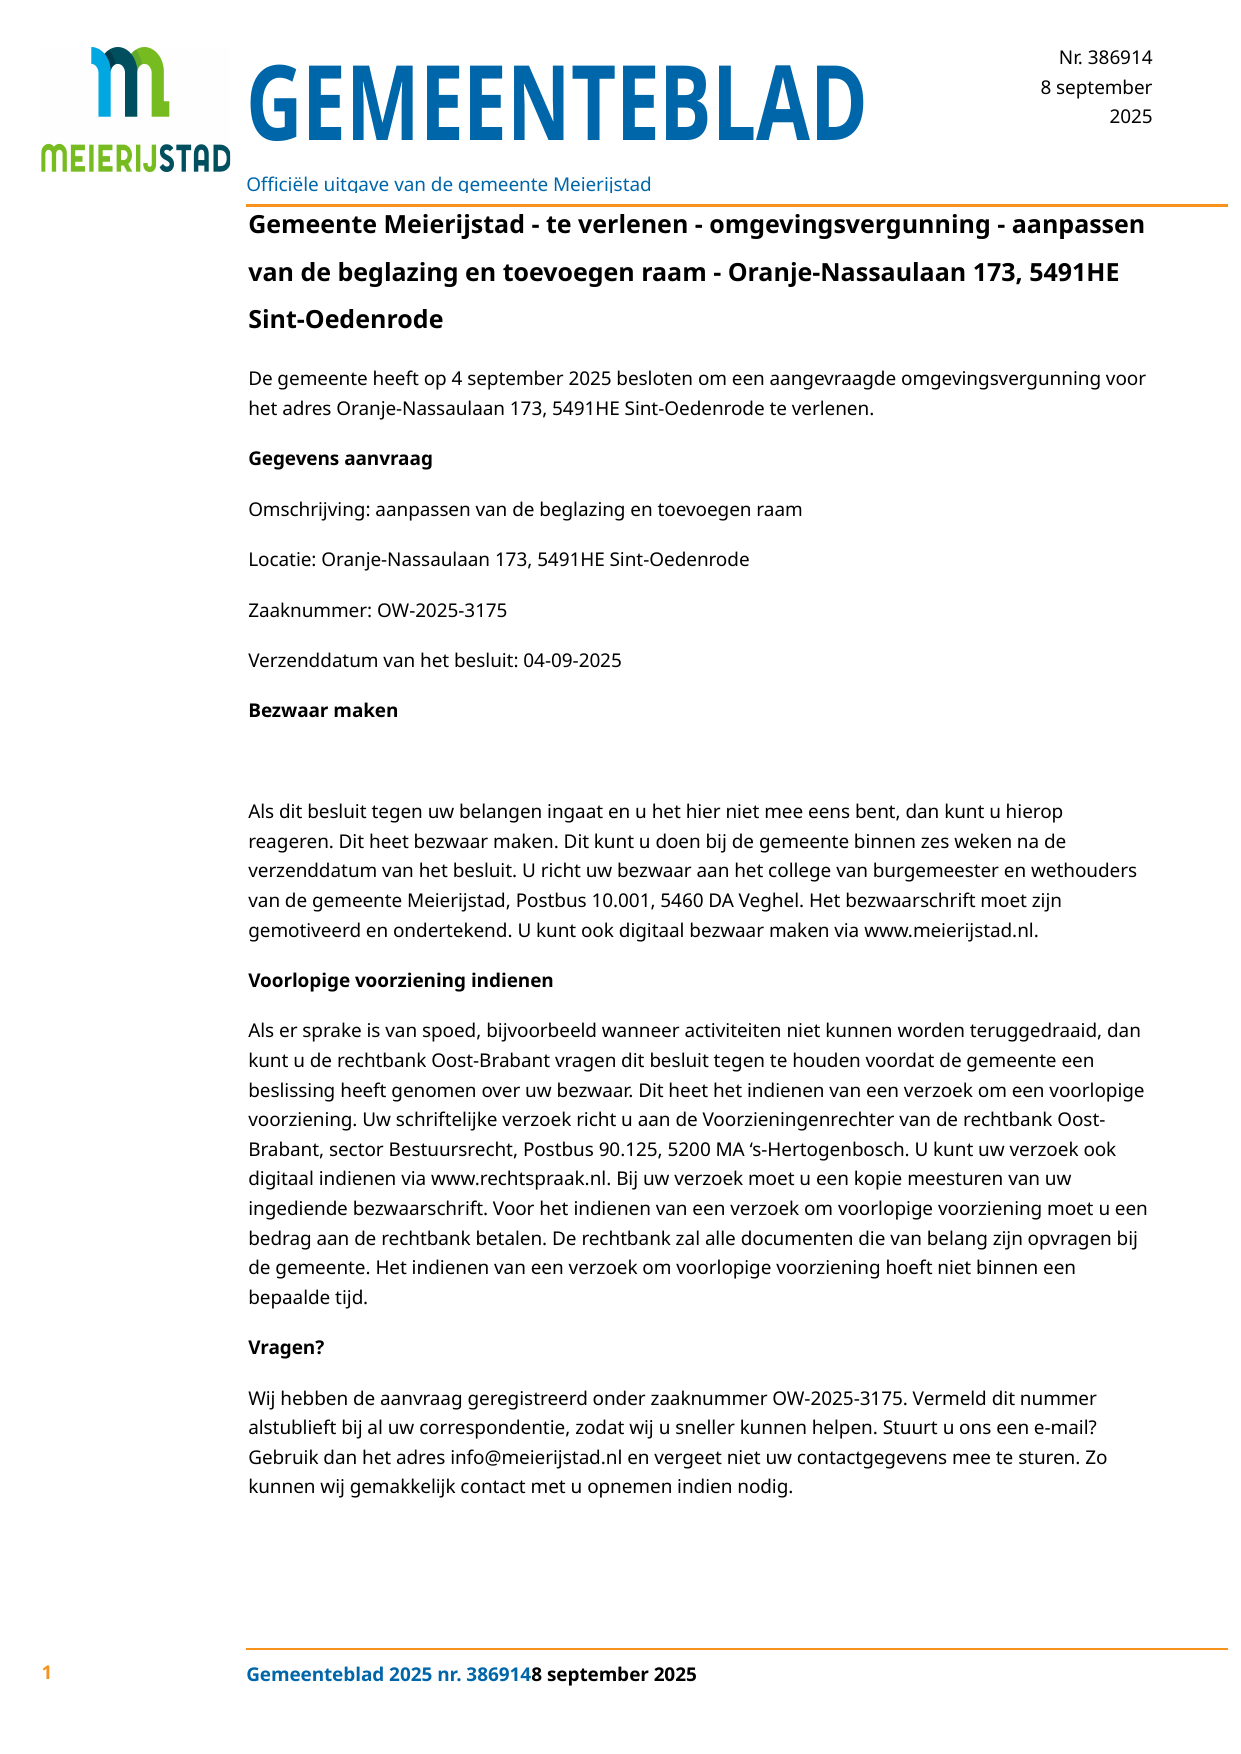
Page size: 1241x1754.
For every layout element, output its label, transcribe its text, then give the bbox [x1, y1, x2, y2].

text De gemeente heeft op 4 september 2025 besloten om een aangevraagde omgevingsvergunning voor het adres Oranje-Nassaulaan 173, 5491HE Sint-Oedenrode te verlenen. [248, 366, 1152, 421]
text Bezwaar maken [248, 698, 1152, 723]
text Omschrijving: aanpassen van de beglazing en toevoegen raam [248, 496, 1152, 522]
text Zaaknummer: OW-2025-3175 [248, 597, 1152, 622]
text Gemeente Meierijstad - te verlenen - omgevingsvergunning - aanpassen van de beglazing en toevoegen raam - Oranje-Nassaulaan 173, 5491HE Sint-Oedenrode [248, 207, 1152, 336]
text Wij hebben de aanvraag geregistreerd onder zaaknummer OW-2025-3175. Vermeld dit nummer alstublieft bij al uw correspondentie, zodat wij u sneller kunnen helpen. Stuurt u ons een e-mail? Gebruik dan het adres info@meierijstad.nl en vergeet niet uw contactgegevens mee te sturen. Zo kunnen wij gemakkelijk contact met u opnemen indien nodig. [248, 1385, 1152, 1499]
text Verzenddatum van het besluit: 04-09-2025 [248, 647, 1152, 673]
text Als er sprake is van spoed, bijvoorbeeld wanneer activiteiten niet kunnen worden teruggedraaid, dan kunt u de rechtbank Oost-Brabant vragen dit besluit tegen te houden voordat de gemeente een beslissing heeft genomen over uw bezwaar. Dit heet het indienen van een verzoek om een voorlopige voorziening. Uw schriftelijke verzoek richt u aan de Voorzieningenrechter van de rechtbank Oost-Brabant, sector Bestuursrecht, Postbus 90.125, 5200 MA ‘s-Hertogenbosch. U kunt uw verzoek ook digitaal indienen via www.rechtspraak.nl. Bij uw verzoek moet u een kopie meesturen van uw ingediende bezwaarschrift. Voor het indienen van een verzoek om voorlopige voorziening moet u een bedrag aan de rechtbank betalen. De rechtbank zal alle documenten die van belang zijn opvragen bij de gemeente. Het indienen van een verzoek om voorlopige voorziening hoeft niet binnen een bepaalde tijd. [248, 1018, 1152, 1309]
text Vragen? [248, 1334, 1152, 1360]
text Voorlopige voorziening indienen [248, 967, 1152, 993]
text Gegevens aanvraag [248, 446, 1152, 471]
picture [41, 47, 231, 172]
text Locatie: Oranje-Nassaulaan 173, 5491HE Sint-Oedenrode [248, 546, 1152, 572]
text Als dit besluit tegen uw belangen ingaat en u het hier niet mee eens bent, dan kunt u hierop reageren. Dit heet bezwaar maken. Dit kunt u doen bij de gemeente binnen zes weken na de verzenddatum van het besluit. U richt uw bezwaar aan het college van burgemeester en wethouders van de gemeente Meierijstad, Postbus 10.001, 5460 DA Veghel. Het bezwaarschrift moet zijn gemotiveerd en ondertekend. U kunt ook digitaal bezwaar maken via www.meierijstad.nl. [248, 798, 1152, 942]
